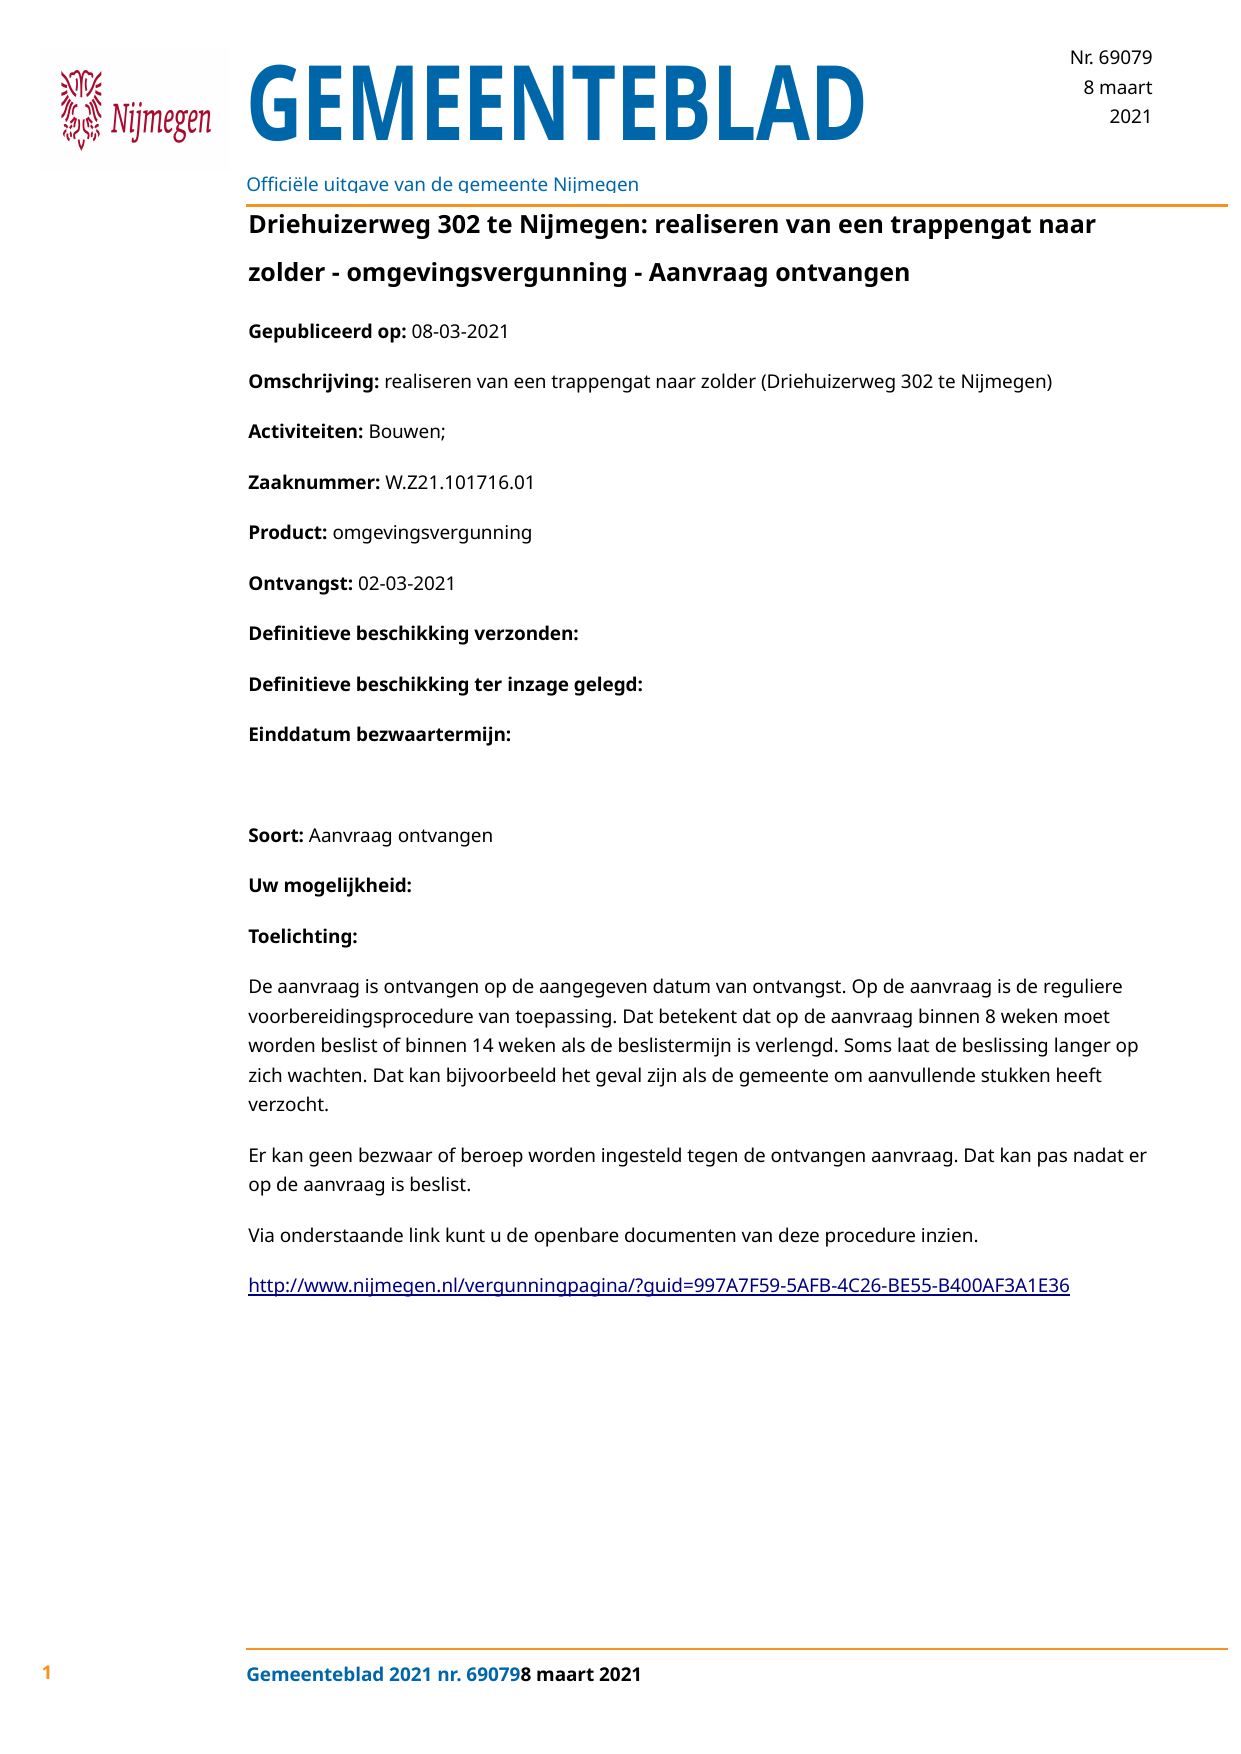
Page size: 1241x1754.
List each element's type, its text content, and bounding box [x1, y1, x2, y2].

text http://www.nijmegen.nl/vergunningpagina/?guid=997A7F59-5AFB-4C26-BE55-B400AF3A1E36 [248, 1272, 1152, 1298]
text Zaaknummer: W.Z21.101716.01 [248, 469, 1152, 495]
text Activiteiten: Bouwen; [248, 419, 1152, 444]
text Product: omgevingsvergunning [248, 519, 1152, 545]
text Uw mogelijkheid: [248, 872, 1152, 898]
text Definitieve beschikking verzonden: [248, 620, 1152, 646]
text Toelichting: [248, 923, 1152, 949]
text Ontvangst: 02-03-2021 [248, 570, 1152, 596]
text De aanvraag is ontvangen op de aangegeven datum van ontvangst. Op de aanvraag is de reguliere voorbereidingsprocedure van toepassing. Dat betekent dat op de aanvraag binnen 8 weken moet worden beslist of binnen 14 weken als de beslistermijn is verlengd. Soms laat de beslissing langer op zich wachten. Dat kan bijvoorbeeld het geval zijn als de gemeente om aanvullende stukken heeft verzocht. [248, 973, 1152, 1117]
text Gepubliceerd op: 08-03-2021 [248, 318, 1152, 344]
text Omschrijving: realiseren van een trappengat naar zolder (Driehuizerweg 302 te Nijmegen) [248, 368, 1152, 394]
text Driehuizerweg 302 te Nijmegen: realiseren van een trappengat naar zolder - omgevingsvergunning - Aanvraag ontvangen [248, 207, 1152, 288]
text Via onderstaande link kunt u de openbare documenten van deze procedure inzien. [248, 1222, 1152, 1248]
text Einddatum bezwaartermijn: [248, 721, 1152, 747]
picture [41, 47, 231, 172]
text Definitieve beschikking ter inzage gelegd: [248, 671, 1152, 697]
text Er kan geen bezwaar of beroep worden ingesteld tegen de ontvangen aanvraag. Dat kan pas nadat er op de aanvraag is beslist. [248, 1142, 1152, 1197]
text Soort: Aanvraag ontvangen [248, 822, 1152, 848]
